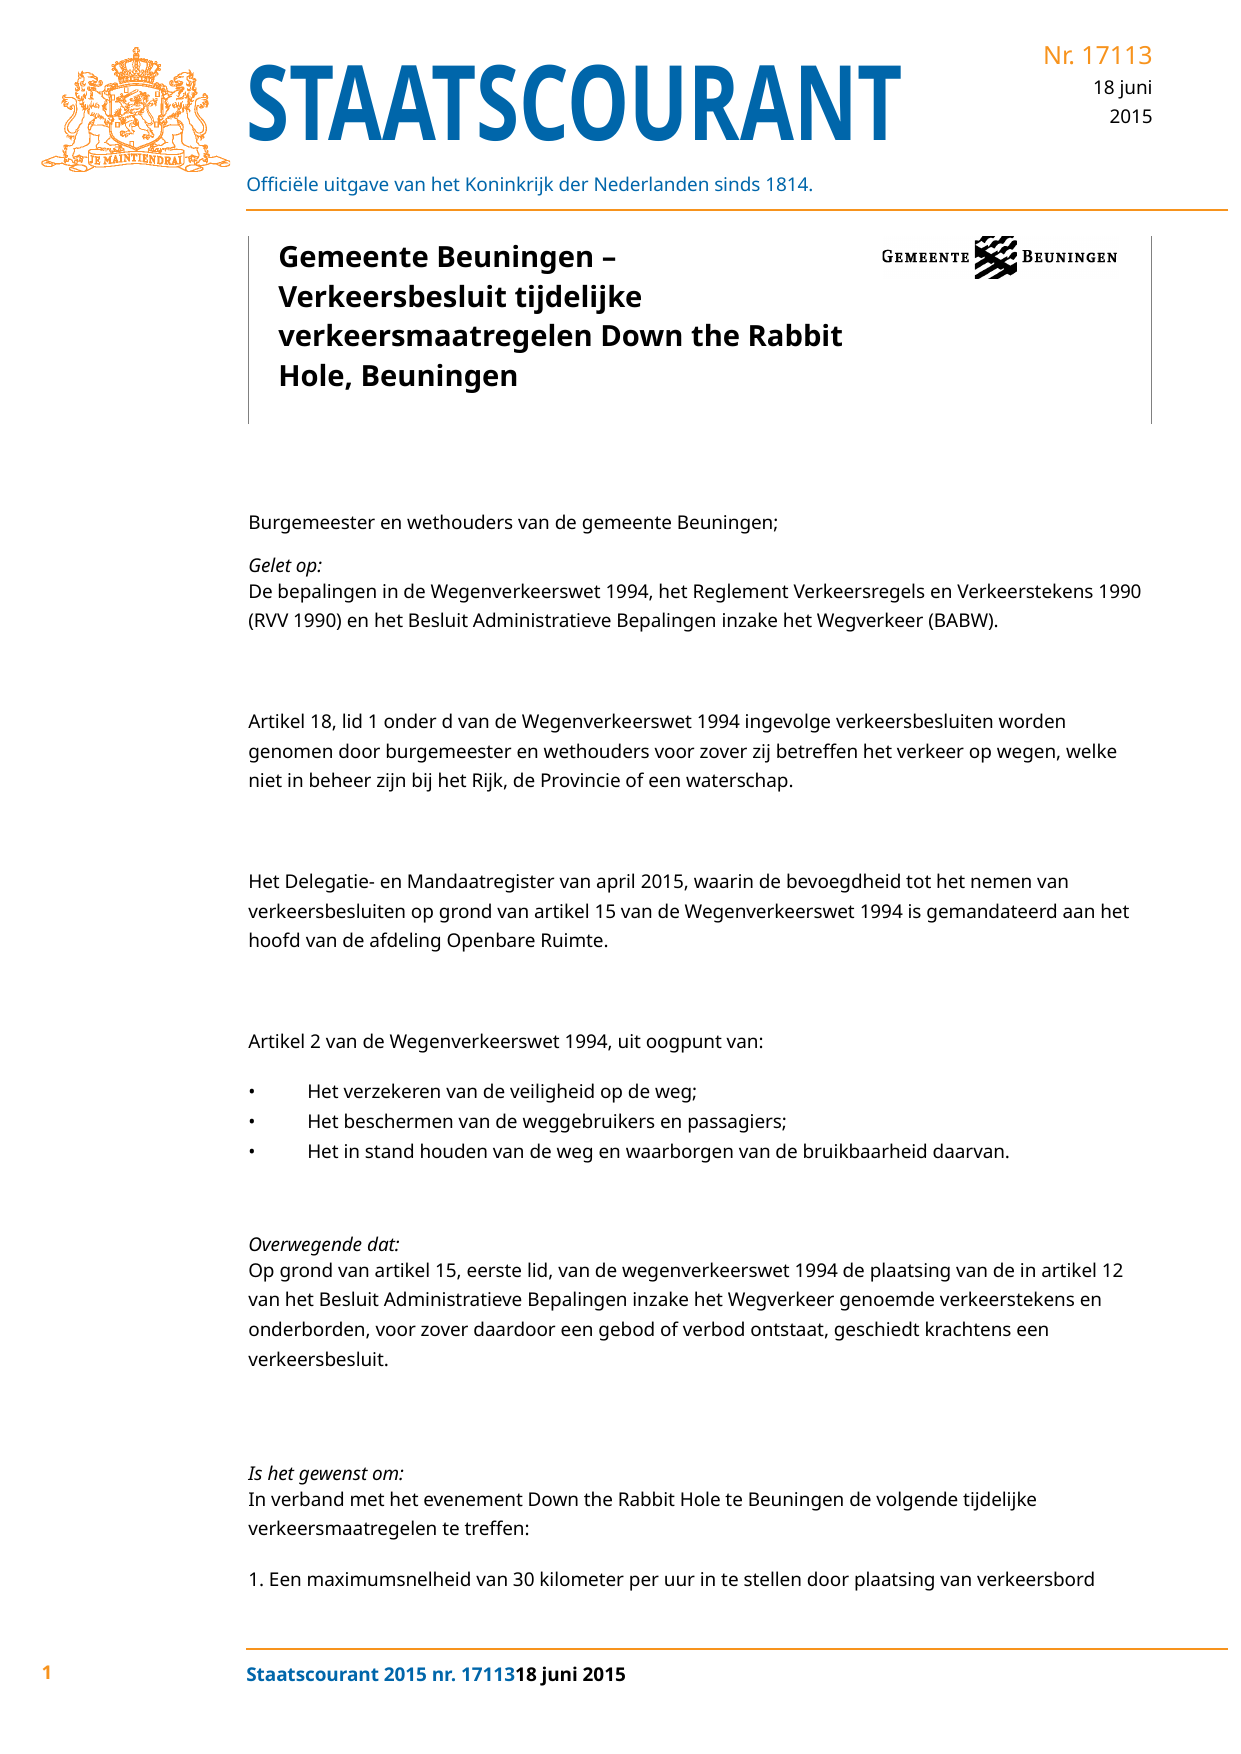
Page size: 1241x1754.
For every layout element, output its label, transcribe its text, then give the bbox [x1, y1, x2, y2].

text Is het gewenst om: [248, 1460, 1152, 1486]
text De bepalingen in de Wegenverkeerswet 1994, het Reglement Verkeersregels en Verkeerstekens 1990 (RVV 1990) en het Besluit Administratieve Bepalingen inzake het Wegverkeer (BABW). [248, 578, 1152, 633]
text Gelet op: [248, 552, 1152, 578]
list Het in stand houden van de weg en waarborgen van de bruikbaarheid daarvan. [248, 1138, 1152, 1163]
picture [41, 47, 231, 172]
text Artikel 2 van de Wegenverkeerswet 1994, uit oogpunt van: [248, 1028, 1152, 1054]
text Overwegende dat: [248, 1231, 1152, 1257]
table_header Gemeente Beuningen – Verkeersbesluit tijdelijke verkeersmaatregelen Down the Rabbit Hole, Beuningen [249, 236, 850, 424]
text Op grond van artikel 15, eerste lid, van de wegenverkeerswet 1994 de plaatsing van de in artikel 12 van het Besluit Administratieve Bepalingen inzake het Wegverkeer genoemde verkeerstekens en onderborden, voor zover daardoor een gebod of verbod ontstaat, geschiedt krachtens een verkeersbesluit. [248, 1257, 1152, 1372]
text Burgemeester en wethouders van de gemeente Beuningen; [248, 509, 1152, 535]
table_header [850, 236, 1151, 424]
text 1. Een maximumsnelheid van 30 kilometer per uur in te stellen door plaatsing van verkeersbord [248, 1566, 1152, 1592]
text In verband met het evenement Down the Rabbit Hole te Beuningen de volgende tijdelijke verkeersmaatregelen te treffen: [248, 1486, 1152, 1541]
text Artikel 18, lid 1 onder d van de Wegenverkeerswet 1994 ingevolge verkeersbesluiten worden genomen door burgemeester en wethouders voor zover zij betreffen het verkeer op wegen, welke niet in beheer zijn bij het Rijk, de Provincie of een waterschap. [248, 708, 1152, 793]
list Het verzekeren van de veiligheid op de weg; [248, 1079, 1152, 1104]
list Het beschermen van de weggebruikers en passagiers; [248, 1108, 1152, 1134]
text Het Delegatie- en Mandaatregister van april 2015, waarin de bevoegdheid tot het nemen van verkeersbesluiten op grond van artikel 15 van de Wegenverkeerswet 1994 is gemandateerd aan het hoofd van de afdeling Openbare Ruimte. [248, 868, 1152, 953]
picture [882, 236, 1119, 279]
